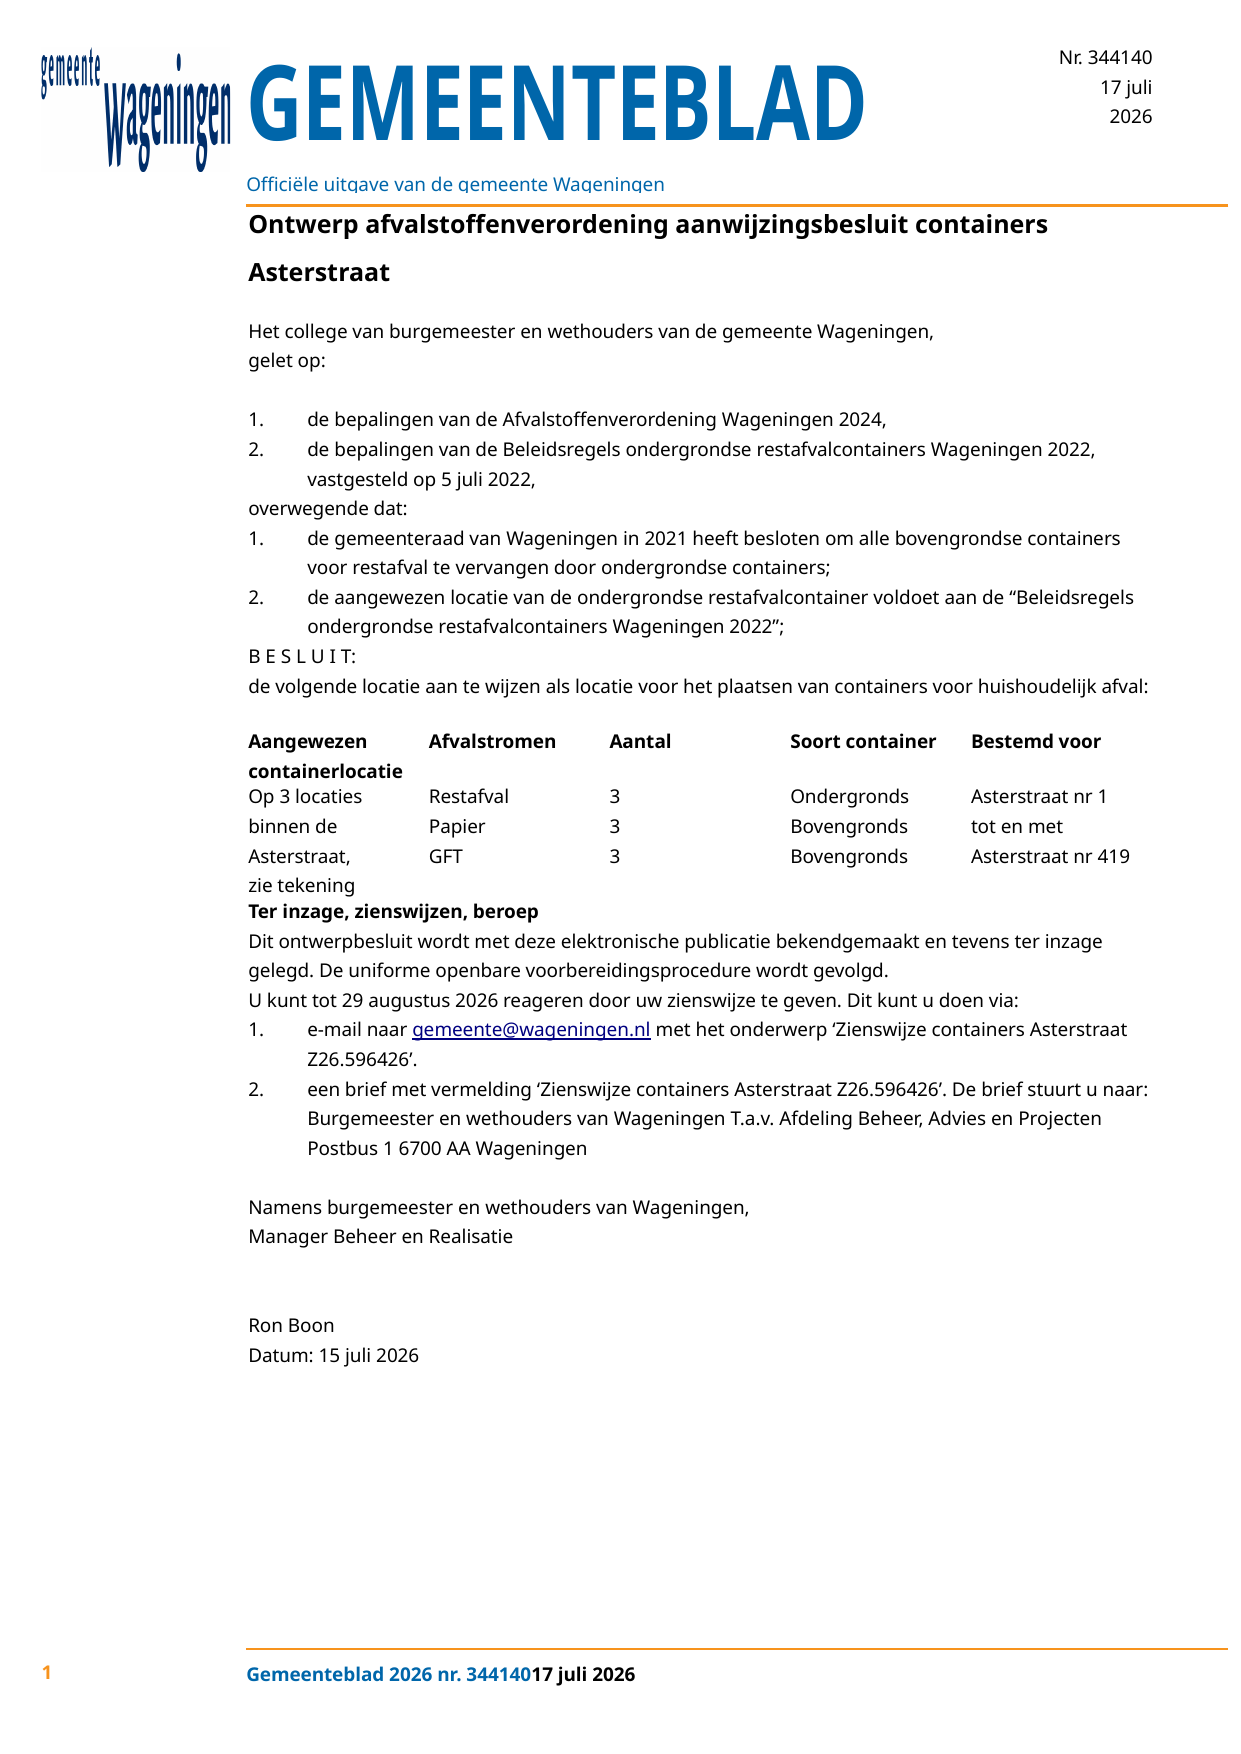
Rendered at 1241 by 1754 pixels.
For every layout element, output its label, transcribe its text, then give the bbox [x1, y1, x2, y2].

picture [41, 47, 231, 172]
list de bepalingen van de Beleidsregels ondergrondse restafvalcontainers Wageningen 2022, vastgesteld op 5 juli 2022, [248, 436, 1152, 492]
text Datum: 15 juli 2026 [248, 1342, 1152, 1368]
text U kunt tot 29 augustus 2026 reageren door uw zienswijze te geven. Dit kunt u doen via: [248, 987, 1152, 1013]
list de gemeenteraad van Wageningen in 2021 heeft besloten om alle bovengrondse containers voor restafval te vervangen door ondergrondse containers; [248, 525, 1152, 580]
text de volgende locatie aan te wijzen als locatie voor het plaatsen van containers voor huishoudelijk afval: [248, 673, 1152, 699]
text B E S L U I T: [248, 643, 1152, 669]
text Dit ontwerpbesluit wordt met deze elektronische publicatie bekendgemaakt en tevens ter inzage gelegd. De uniforme openbare voorbereidingsprocedure wordt gevolgd. [248, 928, 1152, 983]
table_cell Restafval Papier GFT [429, 784, 609, 898]
text Ter inzage, zienswijzen, beroep [248, 898, 1152, 924]
table_header Afvalstromen [429, 728, 609, 784]
table_header Aangewezen containerlocatie [248, 728, 429, 784]
text overwegende dat: [248, 495, 1152, 521]
text Het college van burgemeester en wethouders van de gemeente Wageningen, [248, 318, 1152, 344]
table_header Soort container [790, 728, 971, 784]
list e-mail naar gemeente@wageningen.nl met het onderwerp ‘Zienswijze containers Asterstraat Z26.596426’. [248, 1017, 1152, 1072]
list de bepalingen van de Afvalstoffenverordening Wageningen 2024, [248, 407, 1152, 432]
list een brief met vermelding ‘Zienswijze containers Asterstraat Z26.596426’. De brief stuurt u naar: Burgemeester en wethouders van Wageningen T.a.v. Afdeling Beheer, Advies en Projecten Postbus 1 6700 AA Wageningen [248, 1076, 1152, 1161]
list de aangewezen locatie van de ondergrondse restafvalcontainer voldoet aan de “Beleidsregels ondergrondse restafvalcontainers Wageningen 2022”; [248, 584, 1152, 639]
table_header Bestemd voor [971, 728, 1152, 784]
table_cell Asterstraat nr 1 tot en met Asterstraat nr 419 [971, 784, 1152, 898]
text Manager Beheer en Realisatie [248, 1224, 1152, 1249]
table_header Aantal [609, 728, 790, 784]
text Ontwerp afvalstoffenverordening aanwijzingsbesluit containers Asterstraat [248, 207, 1152, 288]
table_cell 3 3 3 [609, 784, 790, 898]
text gelet op: [248, 347, 1152, 373]
table_cell Op 3 locaties binnen de Asterstraat, zie tekening [248, 784, 429, 898]
table_cell Ondergronds Bovengronds Bovengronds [790, 784, 971, 898]
text Ron Boon [248, 1312, 1152, 1338]
text Namens burgemeester en wethouders van Wageningen, [248, 1194, 1152, 1220]
